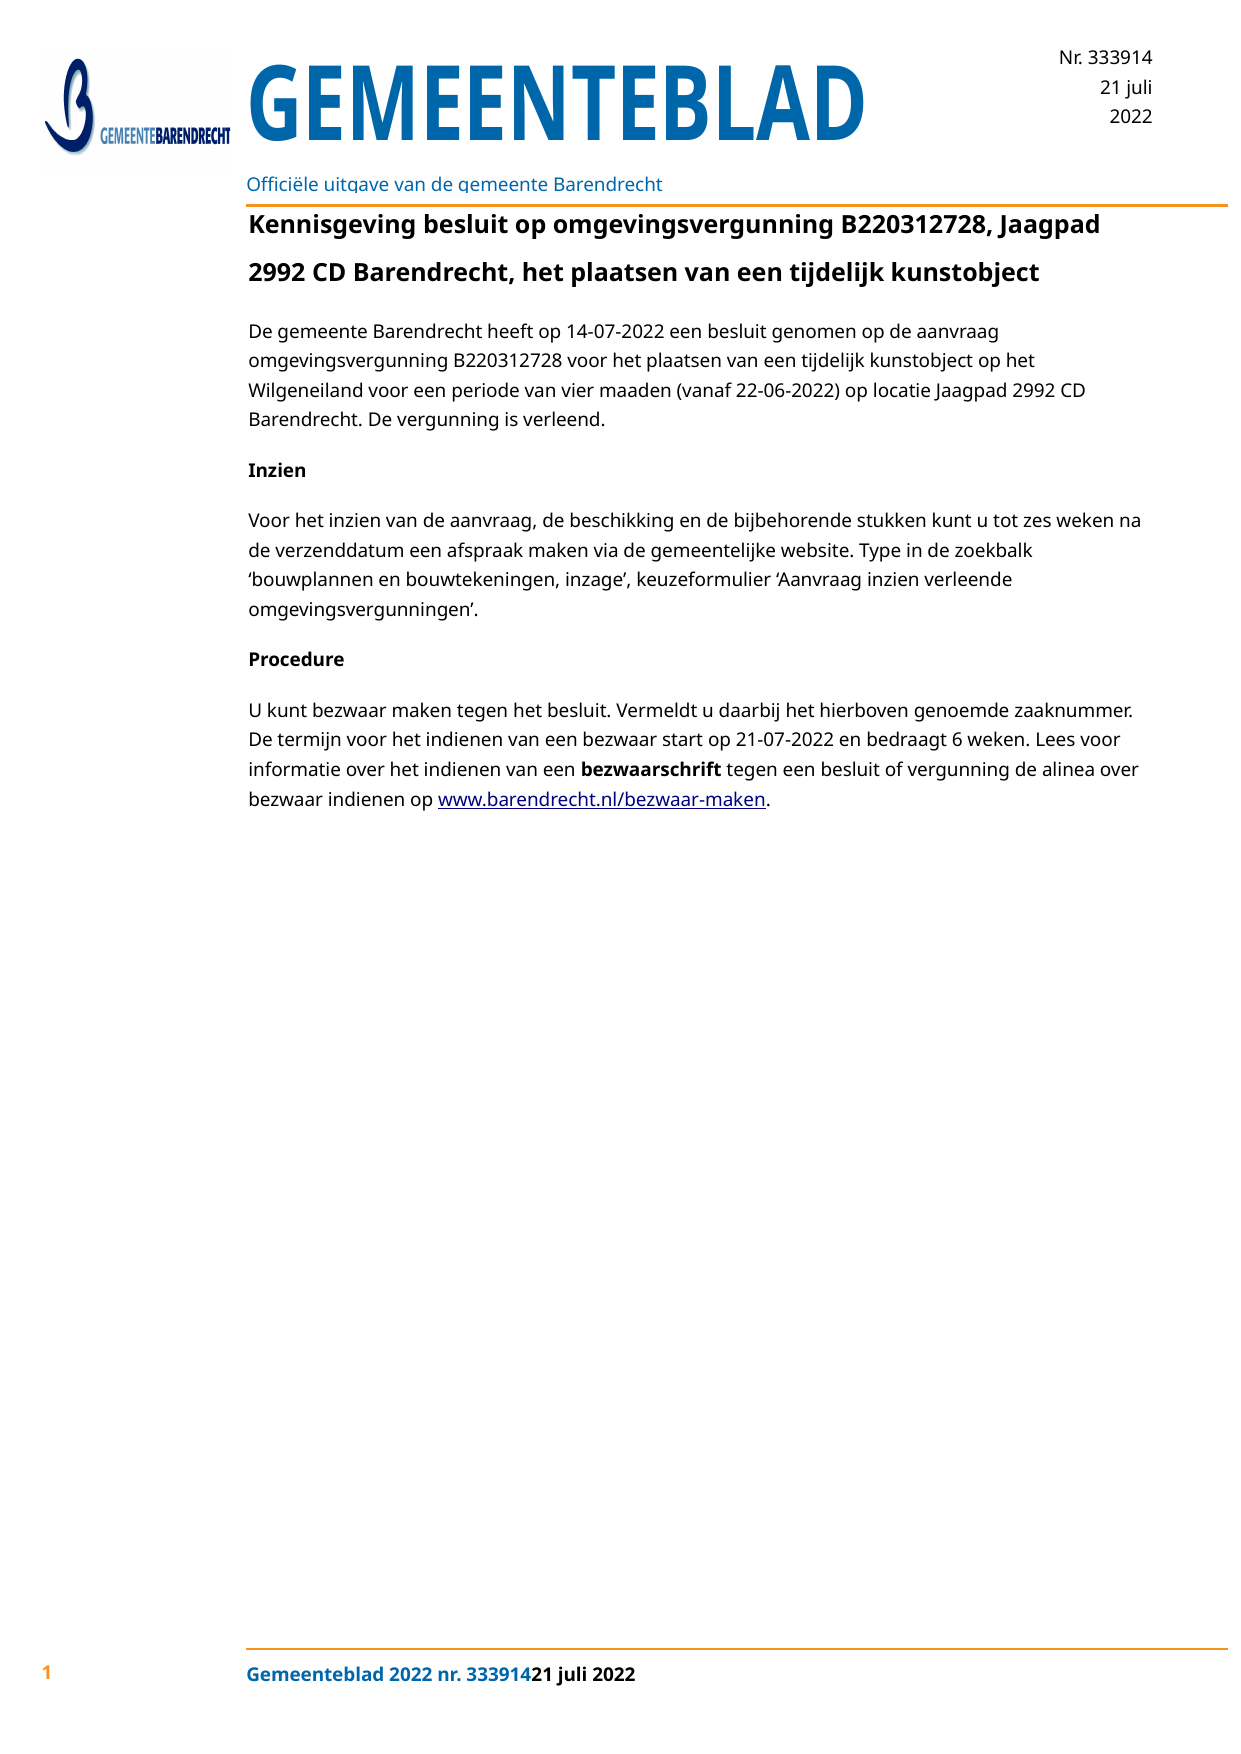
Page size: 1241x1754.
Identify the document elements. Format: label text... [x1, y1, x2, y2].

text Kennisgeving besluit op omgevingsvergunning B220312728, Jaagpad 2992 CD Barendrecht, het plaatsen van een tijdelijk kunstobject [248, 207, 1152, 288]
text Inzien [248, 457, 1152, 483]
text Procedure [248, 647, 1152, 672]
text De gemeente Barendrecht heeft op 14-07-2022 een besluit genomen op de aanvraag omgevingsvergunning B220312728 voor het plaatsen van een tijdelijk kunstobject op het Wilgeneiland voor een periode van vier maaden (vanaf 22-06-2022) op locatie Jaagpad 2992 CD Barendrecht. De vergunning is verleend. [248, 318, 1152, 432]
picture [41, 47, 231, 172]
text Voor het inzien van de aanvraag, de beschikking en de bijbehorende stukken kunt u tot zes weken na de verzenddatum een afspraak maken via de gemeentelijke website. Type in de zoekbalk ‘bouwplannen en bouwtekeningen, inzage’, keuzeformulier ‘Aanvraag inzien verleende omgevingsvergunningen’. [248, 507, 1152, 622]
text U kunt bezwaar maken tegen het besluit. Vermeldt u daarbij het hierboven genoemde zaaknummer. De termijn voor het indienen van een bezwaar start op 21-07-2022 en bedraagt 6 weken. Lees voor informatie over het indienen van een bezwaarschrift tegen een besluit of vergunning de alinea over bezwaar indienen op www.barendrecht.nl/bezwaar-maken. [248, 697, 1152, 812]
